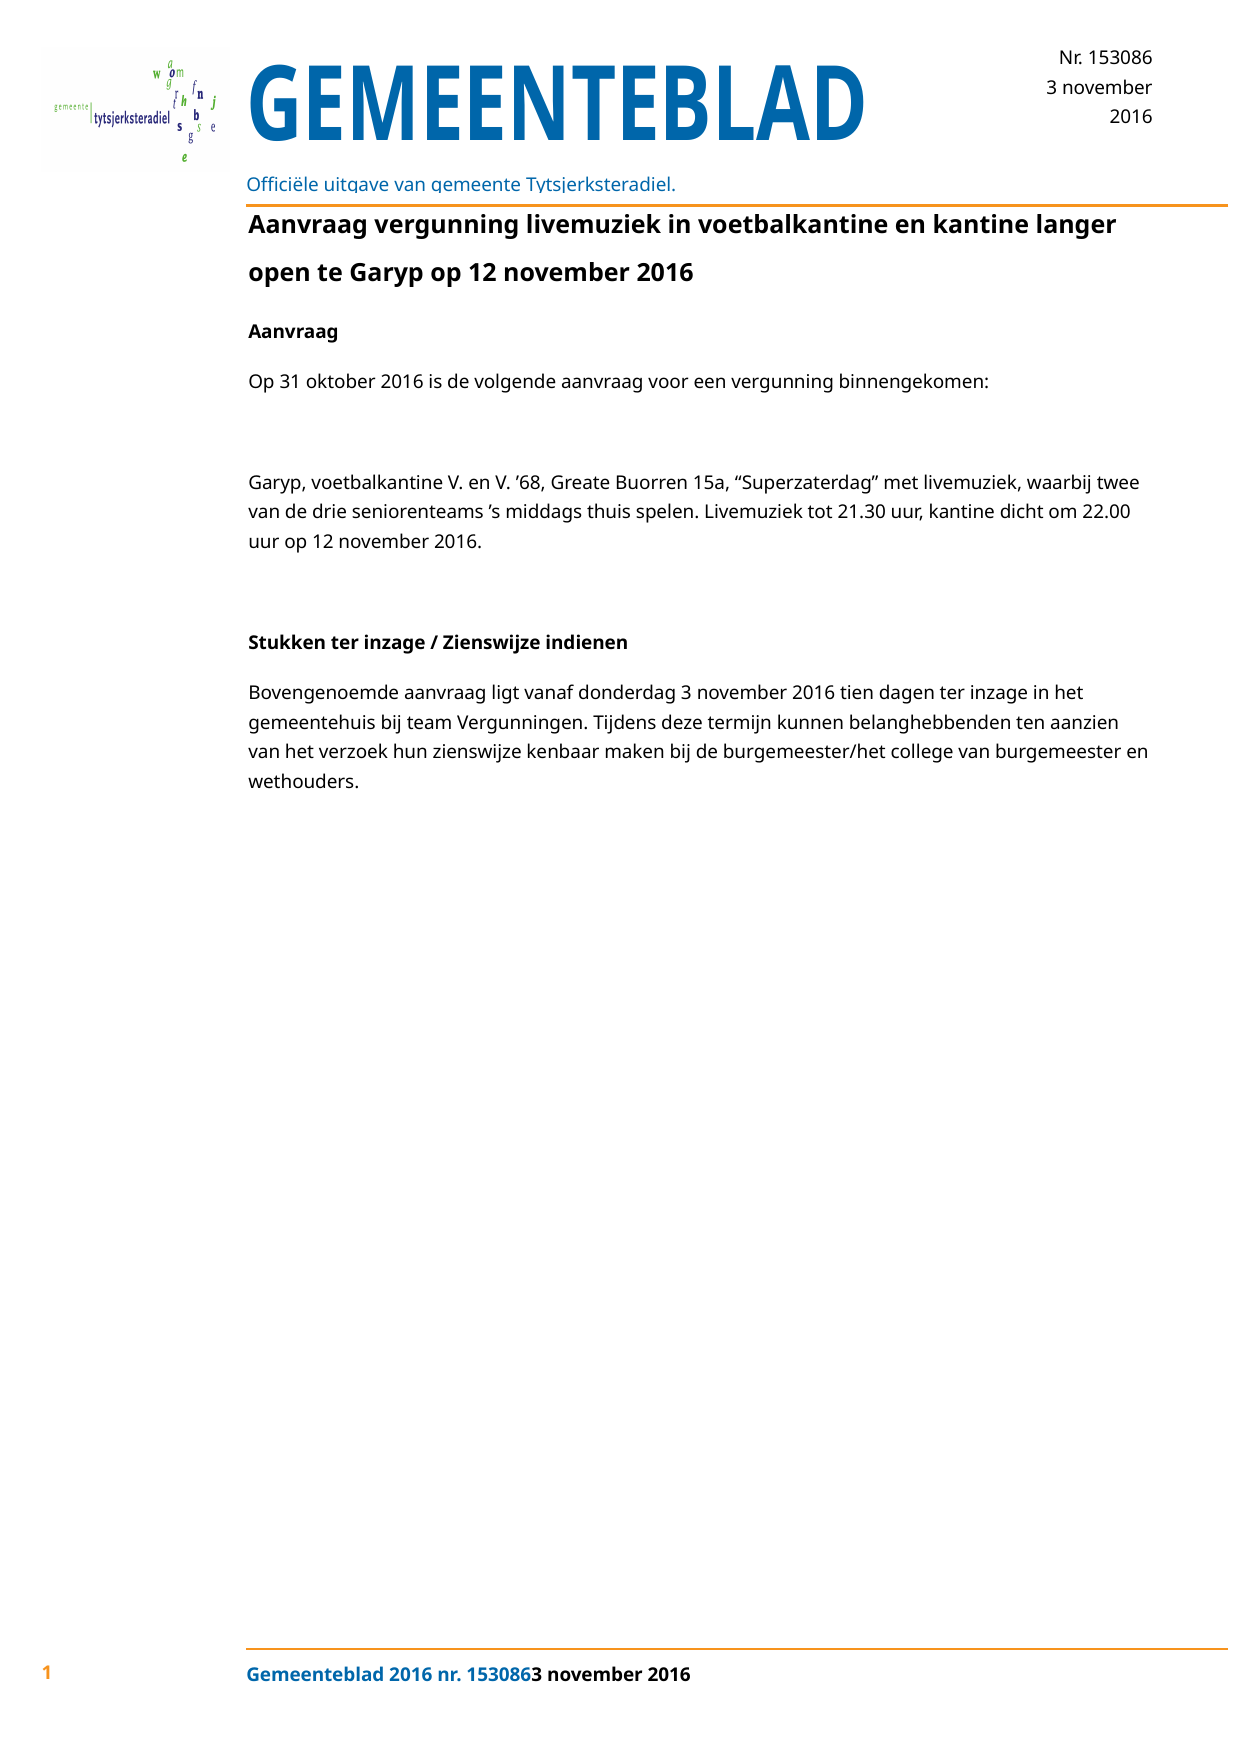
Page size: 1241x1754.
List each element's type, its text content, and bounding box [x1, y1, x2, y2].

text Op 31 oktober 2016 is de volgende aanvraag voor een vergunning binnengekomen: [248, 368, 1152, 394]
picture [41, 47, 231, 172]
text Bovengenoemde aanvraag ligt vanaf donderdag 3 november 2016 tien dagen ter inzage in het gemeentehuis bij team Vergunningen. Tijdens deze termijn kunnen belanghebbenden ten aanzien van het verzoek hun zienswijze kenbaar maken bij de burge­meester/het college van burgemeester en wethouders. [248, 679, 1152, 794]
text Garyp, voetbalkantine V. en V. ’68, Greate Buorren 15a, “Superzaterdag” met livemuziek, waarbij twee van de drie seniorenteams ’s middags thuis spelen. Livemuziek tot 21.30 uur, kantine dicht om 22.00 uur op 12 november 2016. [248, 469, 1152, 554]
text Aanvraag vergunning livemuziek in voetbalkantine en kantine langer open te Garyp op 12 november 2016 [248, 207, 1152, 288]
text Stukken ter inzage / Zienswijze indienen [248, 629, 1152, 655]
text Aanvraag [248, 318, 1152, 344]
